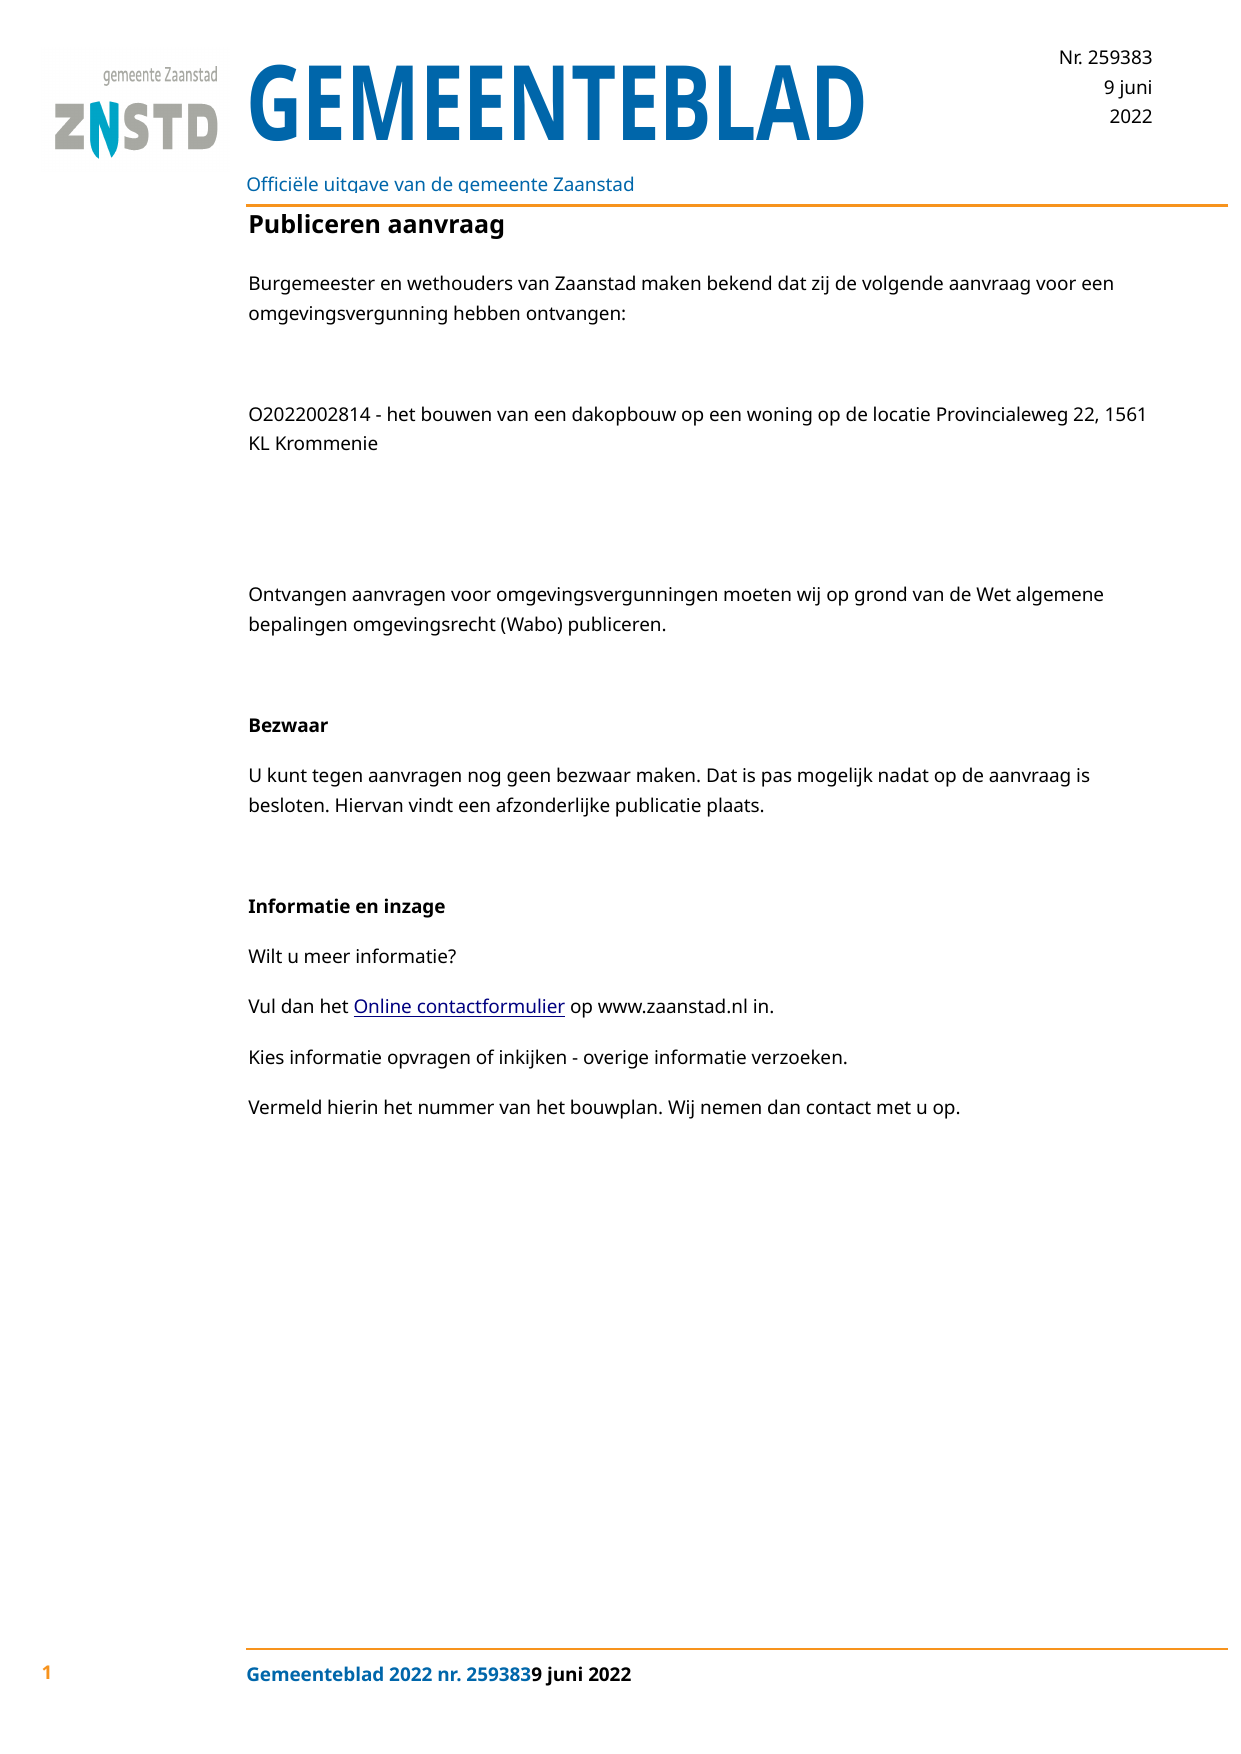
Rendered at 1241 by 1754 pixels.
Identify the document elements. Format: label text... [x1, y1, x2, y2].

text Kies informatie opvragen of inkijken - overige informatie verzoeken. [248, 1044, 1152, 1070]
text Informatie en inzage [248, 893, 1152, 918]
text Wilt u meer informatie? [248, 943, 1152, 969]
text Publiceren aanvraag [248, 207, 1152, 241]
text Ontvangen aanvragen voor omgevingsvergunningen moeten wij op grond van de Wet algemene bepalingen omgevingsrecht (Wabo) publiceren. [248, 582, 1152, 637]
text Vermeld hierin het nummer van het bouwplan. Wij nemen dan contact met u op. [248, 1094, 1152, 1120]
text Bezwaar [248, 712, 1152, 738]
text O2022002814 - het bouwen van een dakopbouw op een woning op de locatie Provincialeweg 22, 1561 KL Krommenie [248, 401, 1152, 456]
text Vul dan het Online contactformulier op www.zaanstad.nl in. [248, 994, 1152, 1019]
text Burgemeester en wethouders van Zaanstad maken bekend dat zij de volgende aanvraag voor een omgevingsvergunning hebben ontvangen: [248, 270, 1152, 326]
text U kunt tegen aanvragen nog geen bezwaar maken. Dat is pas mogelijk nadat op de aanvraag is besloten. Hiervan vindt een afzonderlijke publicatie plaats. [248, 762, 1152, 818]
picture [41, 47, 231, 172]
